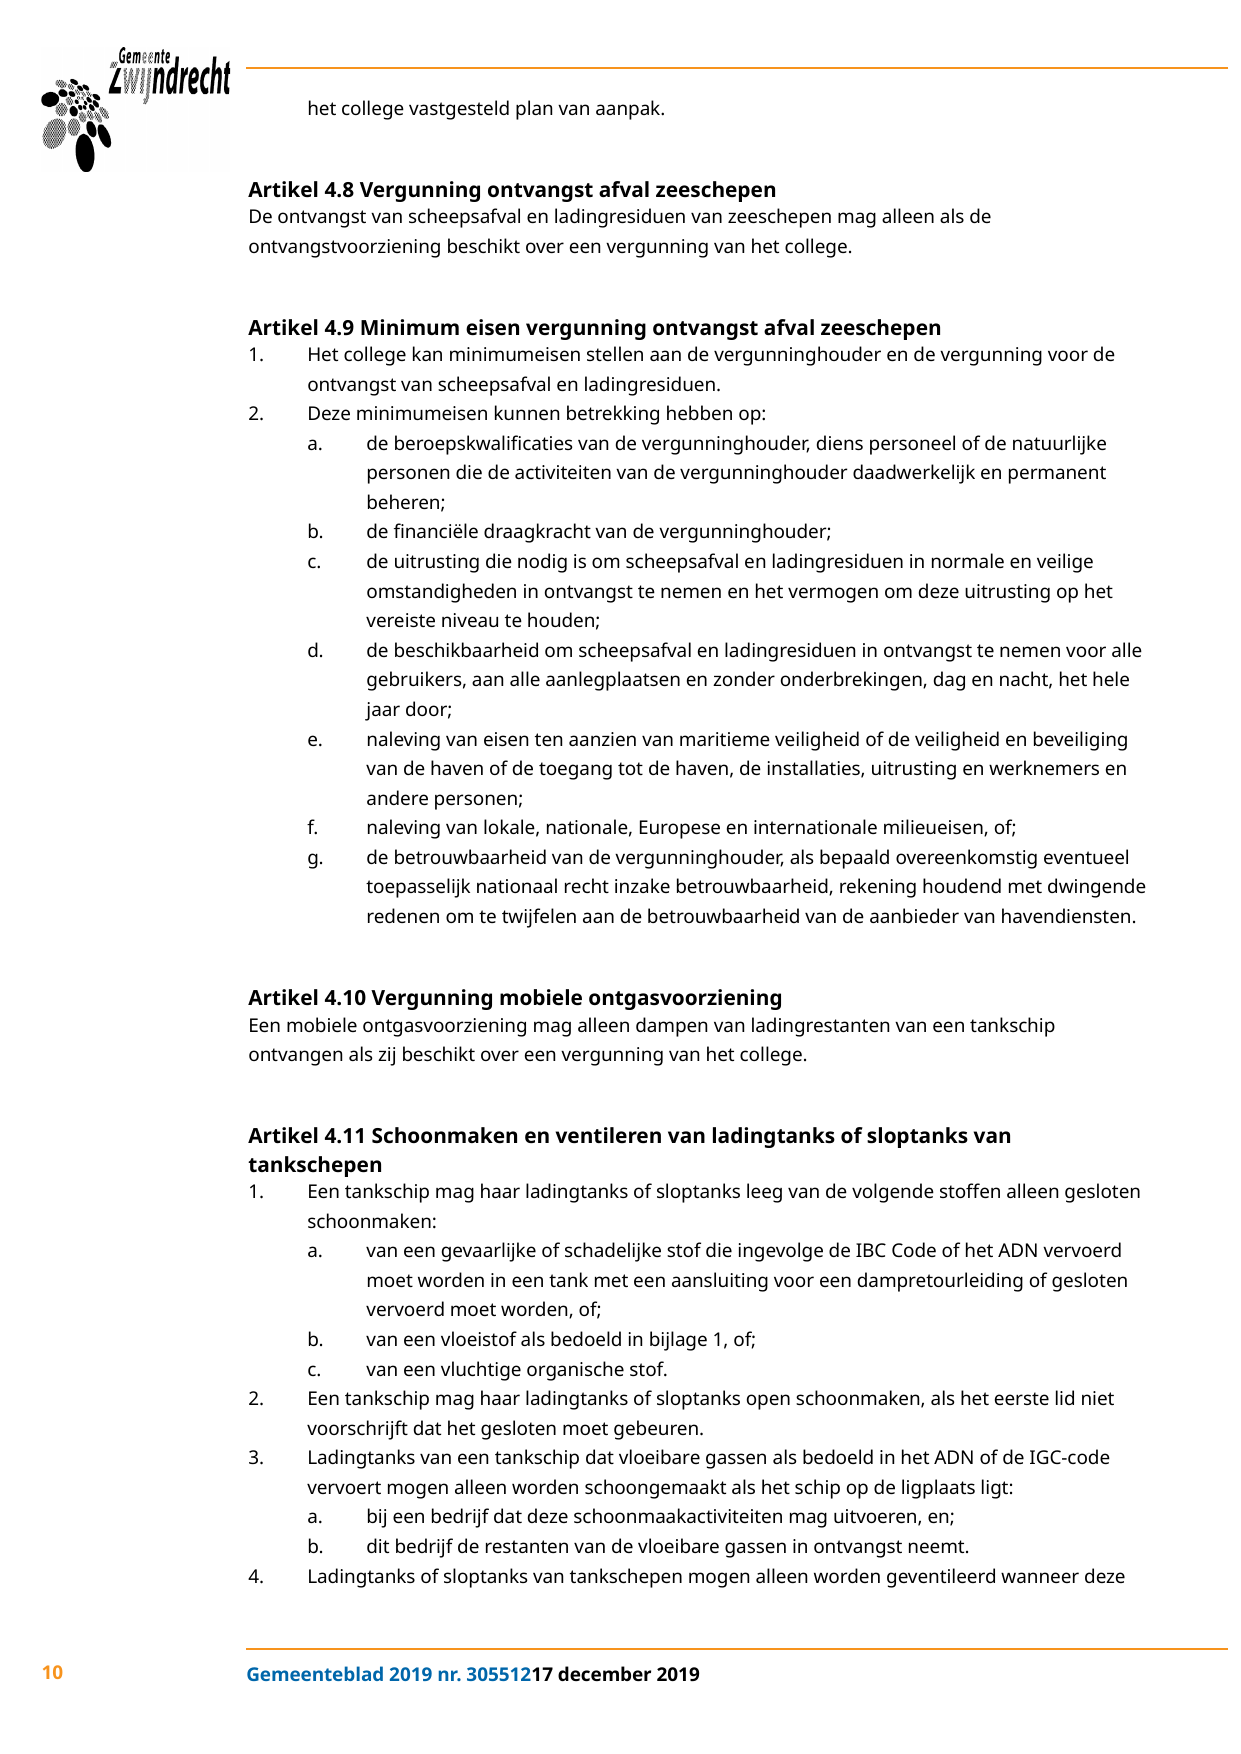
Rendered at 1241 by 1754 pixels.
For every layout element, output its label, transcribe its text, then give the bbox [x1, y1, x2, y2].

list van een vloeistof als bedoeld in bijlage 1, of; [307, 1326, 1152, 1352]
text Artikel 4.9 Minimum eisen vergunning ontvangst afval zeeschepen [248, 313, 1152, 341]
text Artikel 4.8 Vergunning ontvangst afval zeeschepen [248, 175, 1152, 203]
list Een tankschip mag haar ladingtanks of sloptanks open schoonmaken, als het eerste lid niet voorschrijft dat het gesloten moet gebeuren. [248, 1385, 1152, 1441]
list het college vastgesteld plan van aanpak. [248, 95, 1152, 121]
list de beschikbaarheid om scheepsafval en ladingresiduen in ontvangst te nemen voor alle gebruikers, aan alle aanlegplaatsen en zonder onderbrekingen, dag en nacht, het hele jaar door; [307, 637, 1152, 722]
list Het college kan minimumeisen stellen aan de vergunninghouder en de vergunning voor de ontvangst van scheepsafval en ladingresiduen. [248, 341, 1152, 397]
list naleving van lokale, nationale, Europese en internationale milieueisen, of; [307, 814, 1152, 840]
text Een mobiele ontgasvoorziening mag alleen dampen van ladingrestanten van een tankschip ontvangen als zij beschikt over een vergunning van het college. [248, 1012, 1152, 1067]
list bij een bedrijf dat deze schoonmaakactiviteiten mag uitvoeren, en; [307, 1504, 1152, 1529]
list Ladingtanks of sloptanks van tankschepen mogen alleen worden geventileerd wanneer deze [248, 1563, 1152, 1588]
list de financiële draagkracht van de vergunninghouder; [307, 519, 1152, 544]
list naleving van eisen ten aanzien van maritieme veiligheid of de veiligheid en beveiliging van de haven of de toegang tot de haven, de installaties, uitrusting en werknemers en andere personen; [307, 726, 1152, 811]
list de uitrusting die nodig is om scheepsafval en ladingresiduen in normale en veilige omstandigheden in ontvangst te nemen en het vermogen om deze uitrusting op het vereiste niveau te houden; [307, 548, 1152, 633]
list de betrouwbaarheid van de vergunninghouder, als bepaald overeenkomstig eventueel toepasselijk nationaal recht inzake betrouwbaarheid, rekening houdend met dwingende redenen om te twijfelen aan de betrouwbaarheid van de aanbieder van havendiensten. [307, 844, 1152, 929]
picture [41, 47, 231, 172]
list dit bedrijf de restanten van de vloeibare gassen in ontvangst neemt. [307, 1533, 1152, 1559]
text Artikel 4.10 Vergunning mobiele ontgasvoorziening [248, 983, 1152, 1012]
list de beroepskwalificaties van de vergunninghouder, diens personeel of de natuurlijke personen die de activiteiten van de vergunninghouder daadwerkelijk en permanent beheren; [307, 430, 1152, 515]
text Artikel 4.11 Schoonmaken en ventileren van ladingtanks of sloptanks van tankschepen [248, 1121, 1152, 1178]
list Een tankschip mag haar ladingtanks of sloptanks leeg van de volgende stoffen alleen gesloten schoonmaken: [248, 1178, 1152, 1233]
list van een vluchtige organische stof. [307, 1356, 1152, 1381]
list van een gevaarlijke of schadelijke stof die ingevolge de IBC Code of het ADN vervoerd moet worden in een tank met een aansluiting voor een dampretourleiding of gesloten vervoerd moet worden, of; [307, 1237, 1152, 1322]
text De ontvangst van scheepsafval en ladingresiduen van zeeschepen mag alleen als de ontvangstvoorziening beschikt over een vergunning van het college. [248, 203, 1152, 258]
list Ladingtanks van een tankschip dat vloeibare gassen als bedoeld in het ADN of de IGC-code vervoert mogen alleen worden schoongemaakt als het schip op de ligplaats ligt: [248, 1444, 1152, 1500]
list Deze minimumeisen kunnen betrekking hebben op: [248, 400, 1152, 426]
